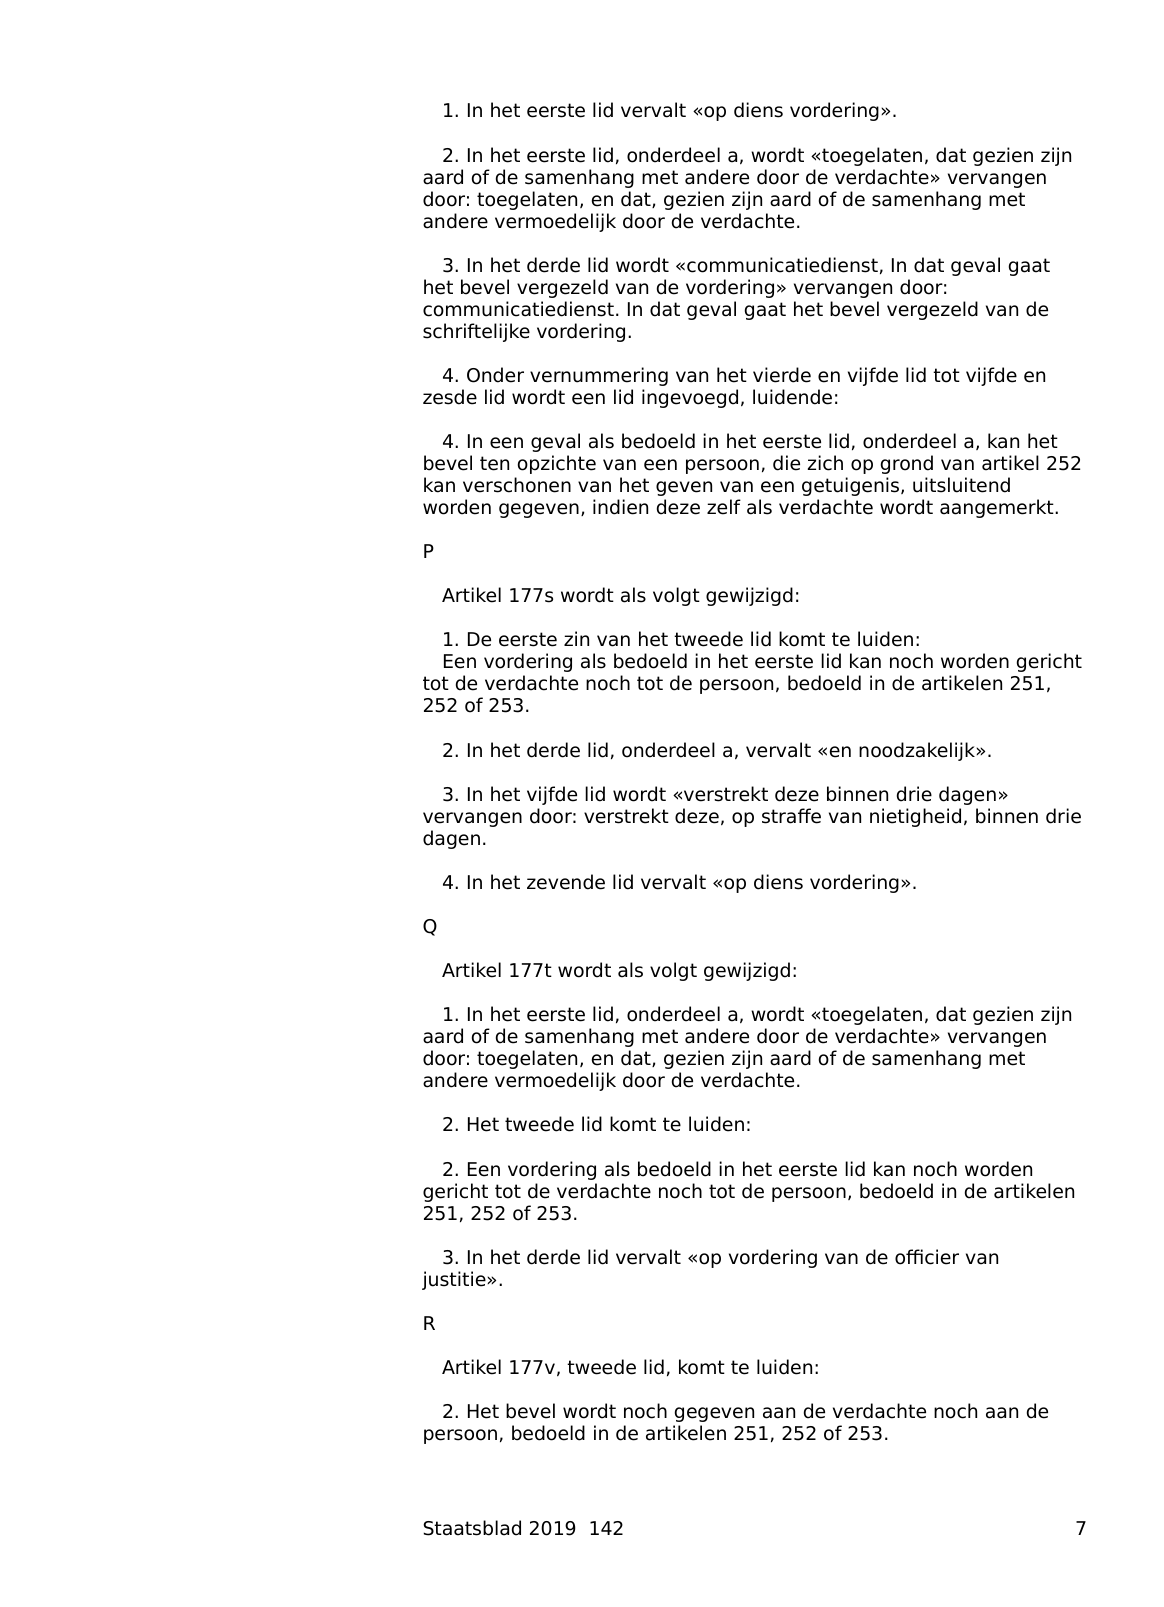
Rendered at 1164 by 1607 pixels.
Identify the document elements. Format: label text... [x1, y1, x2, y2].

text Q [422, 916, 1087, 938]
text Artikel 177s wordt als volgt gewijzigd: [422, 585, 1087, 607]
text Artikel 177t wordt als volgt gewijzigd: [422, 960, 1087, 982]
text 3. In het derde lid wordt «communicatiedienst, In dat geval gaat het bevel vergezeld van de vordering» vervangen door: communicatiedienst. In dat geval gaat het bevel vergezeld van de schriftelijke vordering. [422, 255, 1087, 343]
text 1. In het eerste lid vervalt «op diens vordering». [422, 100, 1087, 122]
text 3. In het derde lid vervalt «op vordering van de officier van justitie». [422, 1247, 1087, 1291]
text 1. De eerste zin van het tweede lid komt te luiden: [422, 629, 1087, 651]
text Een vordering als bedoeld in het eerste lid kan noch worden gericht tot de verdachte noch tot de persoon, bedoeld in de artikelen 251, 252 of 253. [422, 651, 1087, 717]
text 1. In het eerste lid, onderdeel a, wordt «toegelaten, dat gezien zijn aard of de samenhang met andere door de verdachte» vervangen door: toegelaten, en dat, gezien zijn aard of de samenhang met andere vermoedelijk door de verdachte. [422, 1004, 1087, 1092]
text 4. In een geval als bedoeld in het eerste lid, onderdeel a, kan het bevel ten opzichte van een persoon, die zich op grond van artikel 252 kan verschonen van het geven van een getuigenis, uitsluitend worden gegeven, indien deze zelf als verdachte wordt aangemerkt. [422, 431, 1087, 519]
text 2. Een vordering als bedoeld in het eerste lid kan noch worden gericht tot de verdachte noch tot de persoon, bedoeld in de artikelen 251, 252 of 253. [422, 1158, 1087, 1224]
text 2. Het bevel wordt noch gegeven aan de verdachte noch aan de persoon, bedoeld in de artikelen 251, 252 of 253. [422, 1401, 1087, 1445]
text Artikel 177v, tweede lid, komt te luiden: [422, 1357, 1087, 1379]
text 4. Onder vernummering van het vierde en vijfde lid tot vijfde en zesde lid wordt een lid ingevoegd, luidende: [422, 365, 1087, 409]
text 2. In het eerste lid, onderdeel a, wordt «toegelaten, dat gezien zijn aard of de samenhang met andere door de verdachte» vervangen door: toegelaten, en dat, gezien zijn aard of de samenhang met andere vermoedelijk door de verdachte. [422, 144, 1087, 232]
text 3. In het vijfde lid wordt «verstrekt deze binnen drie dagen» vervangen door: verstrekt deze, op straffe van nietigheid, binnen drie dagen. [422, 784, 1087, 849]
text 2. In het derde lid, onderdeel a, vervalt «en noodzakelijk». [422, 739, 1087, 761]
text 2. Het tweede lid komt te luiden: [422, 1114, 1087, 1136]
text P [422, 541, 1087, 563]
text R [422, 1313, 1087, 1335]
text 4. In het zevende lid vervalt «op diens vordering». [422, 872, 1087, 894]
